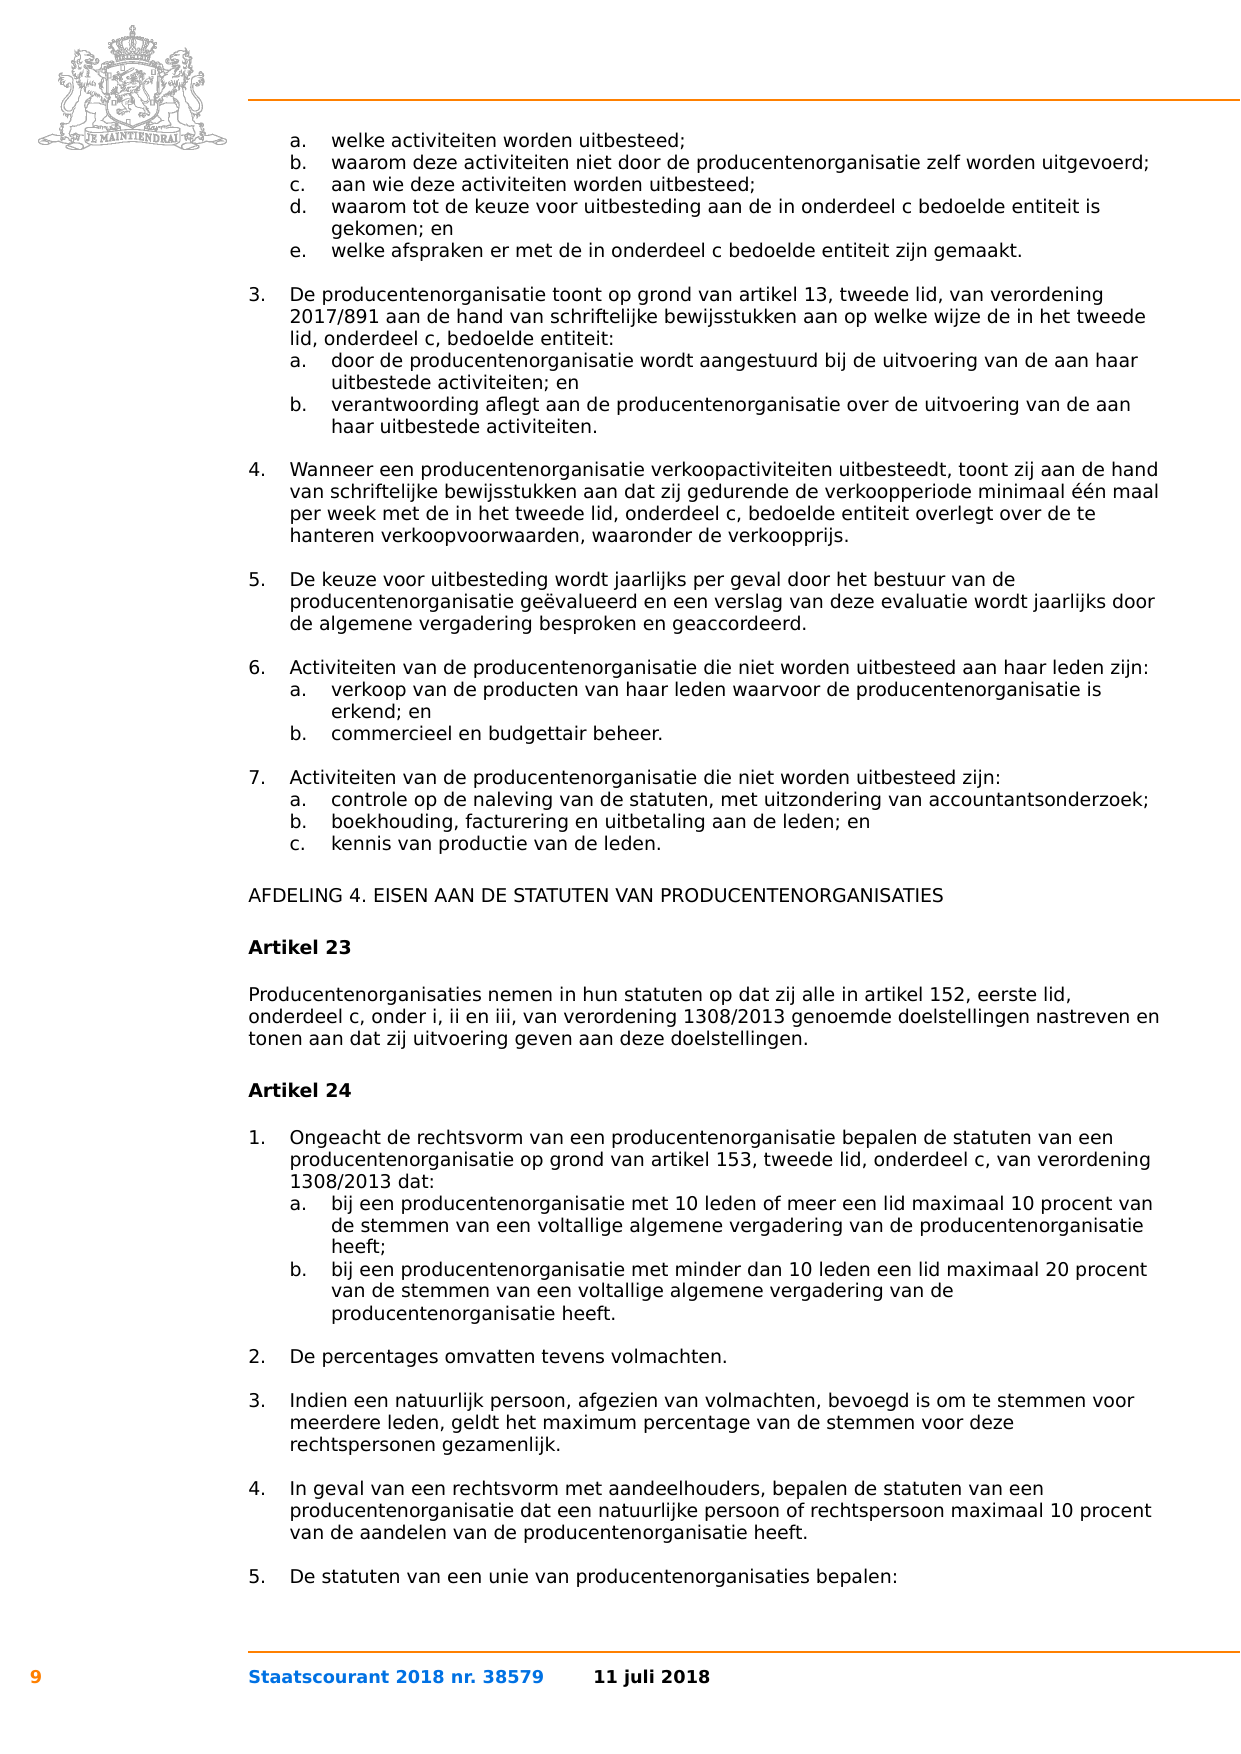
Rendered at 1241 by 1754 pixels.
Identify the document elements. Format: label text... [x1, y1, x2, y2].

subtitle Artikel 23 [248, 937, 1163, 959]
subtitle Artikel 24 [248, 1079, 1163, 1102]
text b. verantwoording aflegt aan de producentenorganisatie over de uitvoering van de aan haar uitbestede activiteiten. [289, 393, 1163, 437]
text 4. In geval van een rechtsvorm met aandeelhouders, bepalen de statuten van een producentenorganisatie dat een natuurlijke persoon of rechtspersoon maximaal 10 procent van de aandelen van de producentenorganisatie heeft. [248, 1478, 1163, 1544]
text a. door de producentenorganisatie wordt aangestuurd bij de uitvoering van de aan haar uitbestede activiteiten; en [289, 349, 1163, 393]
text Producentenorganisaties nemen in hun statuten op dat zij alle in artikel 152, eerste lid, onderdeel c, onder i, ii en iii, van verordening 1308/2013 genoemde doelstellingen nastreven en tonen aan dat zij uitvoering geven aan deze doelstellingen. [248, 984, 1163, 1049]
text a. controle op de naleving van de statuten, met uitzondering van accountantsonderzoek; [289, 789, 1163, 811]
text e. welke afspraken er met de in onderdeel c bedoelde entiteit zijn gemaakt. [289, 240, 1163, 262]
text 6. Activiteiten van de producentenorganisatie die niet worden uitbesteed aan haar leden zijn: [248, 657, 1163, 679]
text a. verkoop van de producten van haar leden waarvoor de producentenorganisatie is erkend; en [289, 679, 1163, 723]
text b. waarom deze activiteiten niet door de producentenorganisatie zelf worden uitgevoerd; [289, 152, 1163, 174]
text 4. Wanneer een producentenorganisatie verkoopactiviteiten uitbesteedt, toont zij aan de hand van schriftelijke bewijsstukken aan dat zij gedurende de verkoopperiode minimaal één maal per week met de in het tweede lid, onderdeel c, bedoelde entiteit overlegt over de te hanteren verkoopvoorwaarden, waaronder de verkoopprijs. [248, 459, 1163, 547]
text a. bij een producentenorganisatie met 10 leden of meer een lid maximaal 10 procent van de stemmen van een voltallige algemene vergadering van de producentenorganisatie heeft; [289, 1192, 1163, 1258]
text b. bij een producentenorganisatie met minder dan 10 leden een lid maximaal 20 procent van de stemmen van een voltallige algemene vergadering van de producentenorganisatie heeft. [289, 1258, 1163, 1324]
text b. boekhouding, facturering en uitbetaling aan de leden; en [289, 811, 1163, 833]
text a. welke activiteiten worden uitbesteed; [289, 130, 1163, 152]
text c. kennis van productie van de leden. [289, 833, 1163, 855]
subtitle AFDELING 4. EISEN AAN DE STATUTEN VAN PRODUCENTENORGANISATIES [248, 885, 1163, 907]
text 5. De statuten van een unie van producentenorganisaties bepalen: [248, 1566, 1163, 1588]
text 1. Ongeacht de rechtsvorm van een producentenorganisatie bepalen de statuten van een producentenorganisatie op grond van artikel 153, tweede lid, onderdeel c, van verordening 1308/2013 dat: [248, 1127, 1163, 1192]
text 3. De producentenorganisatie toont op grond van artikel 13, tweede lid, van verordening 2017/891 aan de hand van schriftelijke bewijsstukken aan op welke wijze de in het tweede lid, onderdeel c, bedoelde entiteit: [248, 284, 1163, 349]
text 3. Indien een natuurlijk persoon, afgezien van volmachten, bevoegd is om te stemmen voor meerdere leden, geldt het maximum percentage van de stemmen voor deze rechtspersonen gezamenlijk. [248, 1390, 1163, 1456]
text c. aan wie deze activiteiten worden uitbesteed; [289, 174, 1163, 196]
text b. commercieel en budgettair beheer. [289, 723, 1163, 745]
text d. waarom tot de keuze voor uitbesteding aan de in onderdeel c bedoelde entiteit is gekomen; en [289, 196, 1163, 240]
text 2. De percentages omvatten tevens volmachten. [248, 1346, 1163, 1368]
picture [38, 25, 227, 150]
text 7. Activiteiten van de producentenorganisatie die niet worden uitbesteed zijn: [248, 767, 1163, 789]
text 5. De keuze voor uitbesteding wordt jaarlijks per geval door het bestuur van de producentenorganisatie geëvalueerd en een verslag van deze evaluatie wordt jaarlijks door de algemene vergadering besproken en geaccordeerd. [248, 569, 1163, 635]
